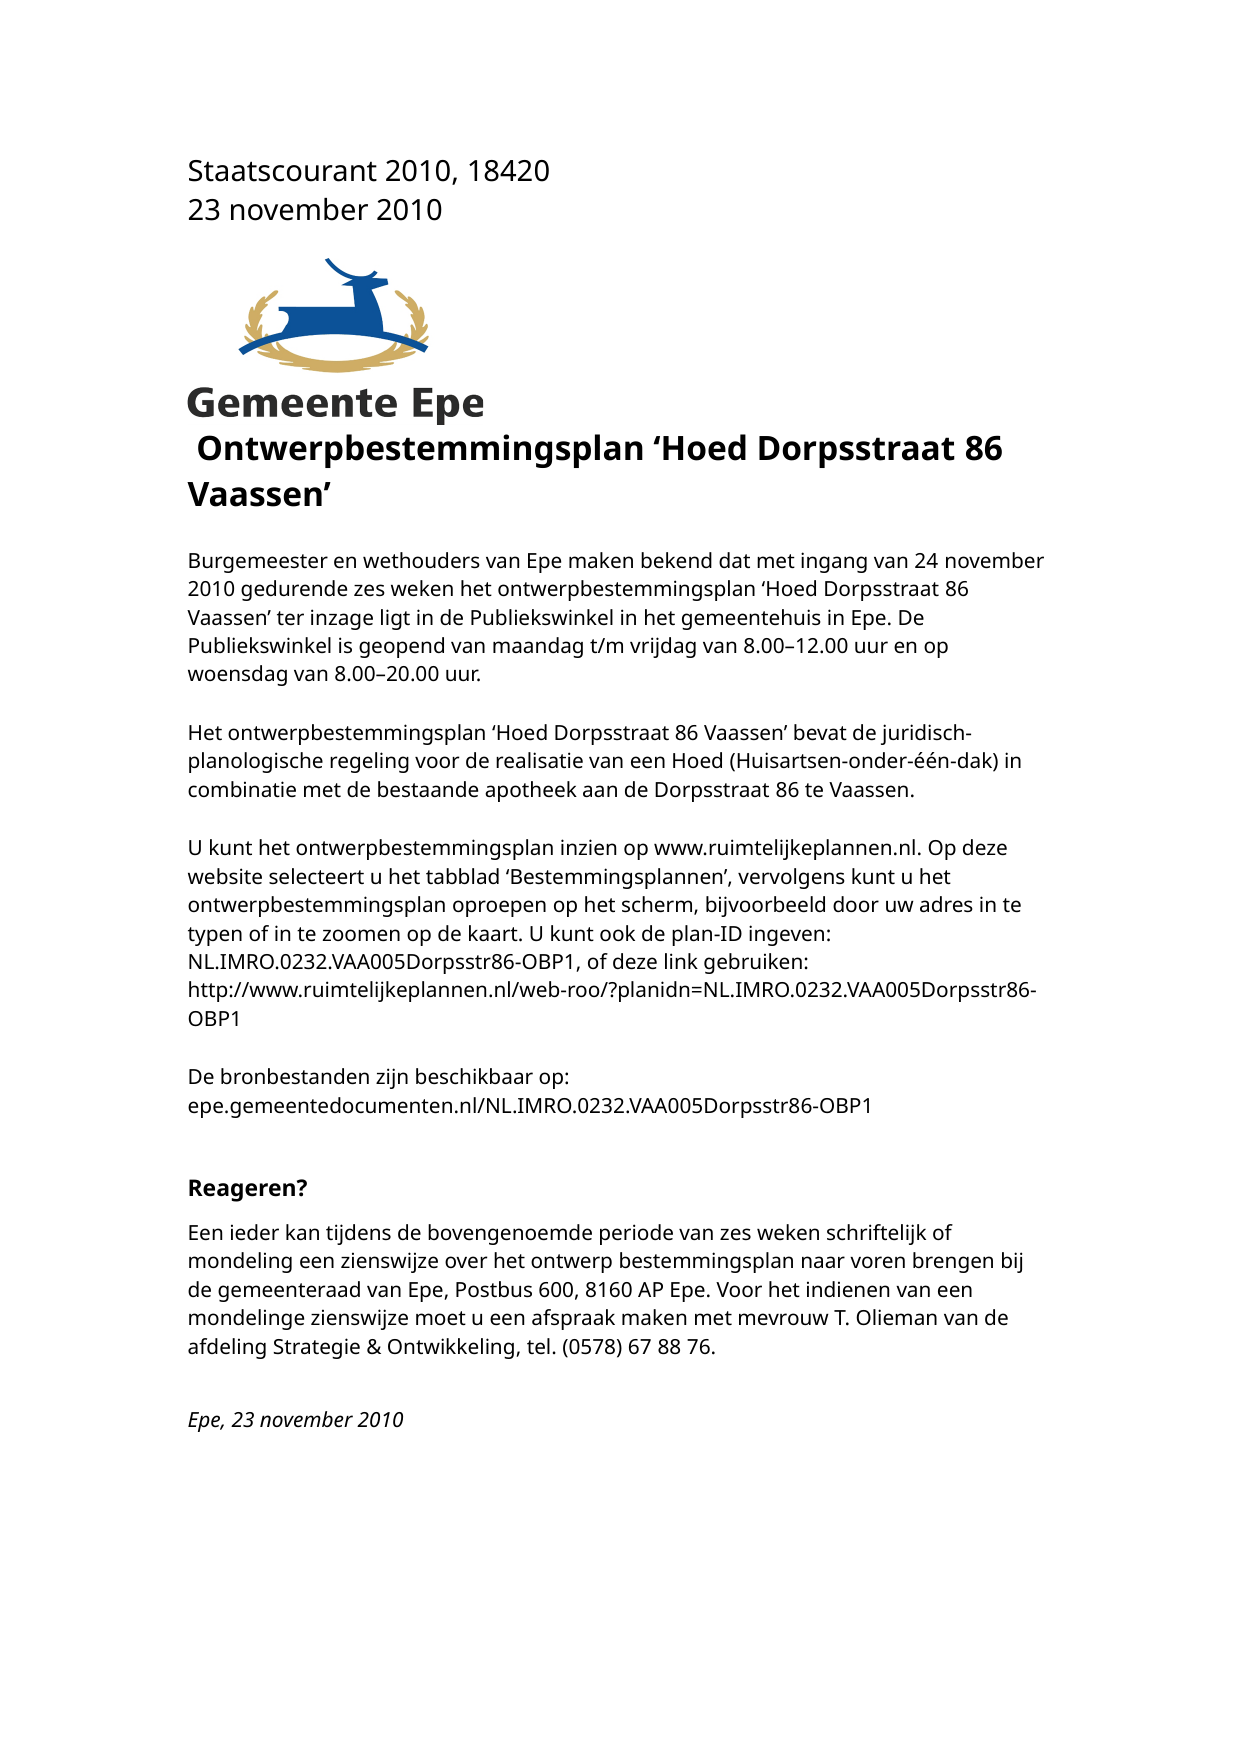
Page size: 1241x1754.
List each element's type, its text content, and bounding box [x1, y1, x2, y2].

text Burgemeester en wethouders van Epe maken bekend dat met ingang van 24 november 2010 gedurende zes weken het ontwerpbestemmingsplan ‘Hoed Dorpsstraat 86 Vaassen’ ter inzage ligt in de Publiekswinkel in het gemeentehuis in Epe. De Publiekswinkel is geopend van maandag t/m vrijdag van 8.00–12.00 uur en op woensdag van 8.00–20.00 uur. [187, 546, 1053, 688]
text De bronbestanden zijn beschikbaar op: [187, 1062, 1053, 1091]
text 23 november 2010 [187, 190, 1053, 229]
picture [187, 258, 484, 425]
text http://www.ruimtelijkeplannen.nl/web-roo/?planidn=NL.IMRO.0232.VAA005Dorpsstr86-OBP1 [187, 976, 1053, 1032]
text Een ieder kan tijdens de bovengenoemde periode van zes weken schriftelijk of mondeling een zienswijze over het ontwerp bestemmingsplan naar voren brengen bij de gemeenteraad van Epe, Postbus 600, 8160 AP Epe. Voor het indienen van een mondelinge zienswijze moet u een afspraak maken met mevrouw T. Olieman van de afdeling Strategie & Ontwikkeling, tel. (0578) 67 88 76. [187, 1218, 1053, 1360]
text Epe, 23 november 2010 [187, 1405, 1053, 1434]
subtitle Ontwerpbestemmingsplan ‘Hoed Dorpsstraat 86 Vaassen’ [187, 271, 1053, 516]
text Het ontwerpbestemmingsplan ‘Hoed Dorpsstraat 86 Vaassen’ bevat de juridisch-planologische regeling voor de realisatie van een Hoed (Huisartsen-onder-één-dak) in combinatie met de bestaande apotheek aan de Dorpsstraat 86 te Vaassen. [187, 718, 1053, 803]
text epe.gemeentedocumenten.nl/NL.IMRO.0232.VAA005Dorpsstr86-OBP1 [187, 1091, 1053, 1119]
subtitle Reageren? [187, 1172, 1053, 1203]
text U kunt het ontwerpbestemmingsplan inzien op www.ruimtelijkeplannen.nl. Op deze website selecteert u het tabblad ‘Bestemmingsplannen’, vervolgens kunt u het ontwerpbestemmingsplan oproepen op het scherm, bijvoorbeeld door uw adres in te typen of in te zoomen op de kaart. U kunt ook de plan-ID ingeven: NL.IMRO.0232.VAA005Dorpsstr86-OBP1, of deze link gebruiken: [187, 833, 1053, 976]
text Staatscourant 2010, 18420 [187, 150, 1053, 190]
